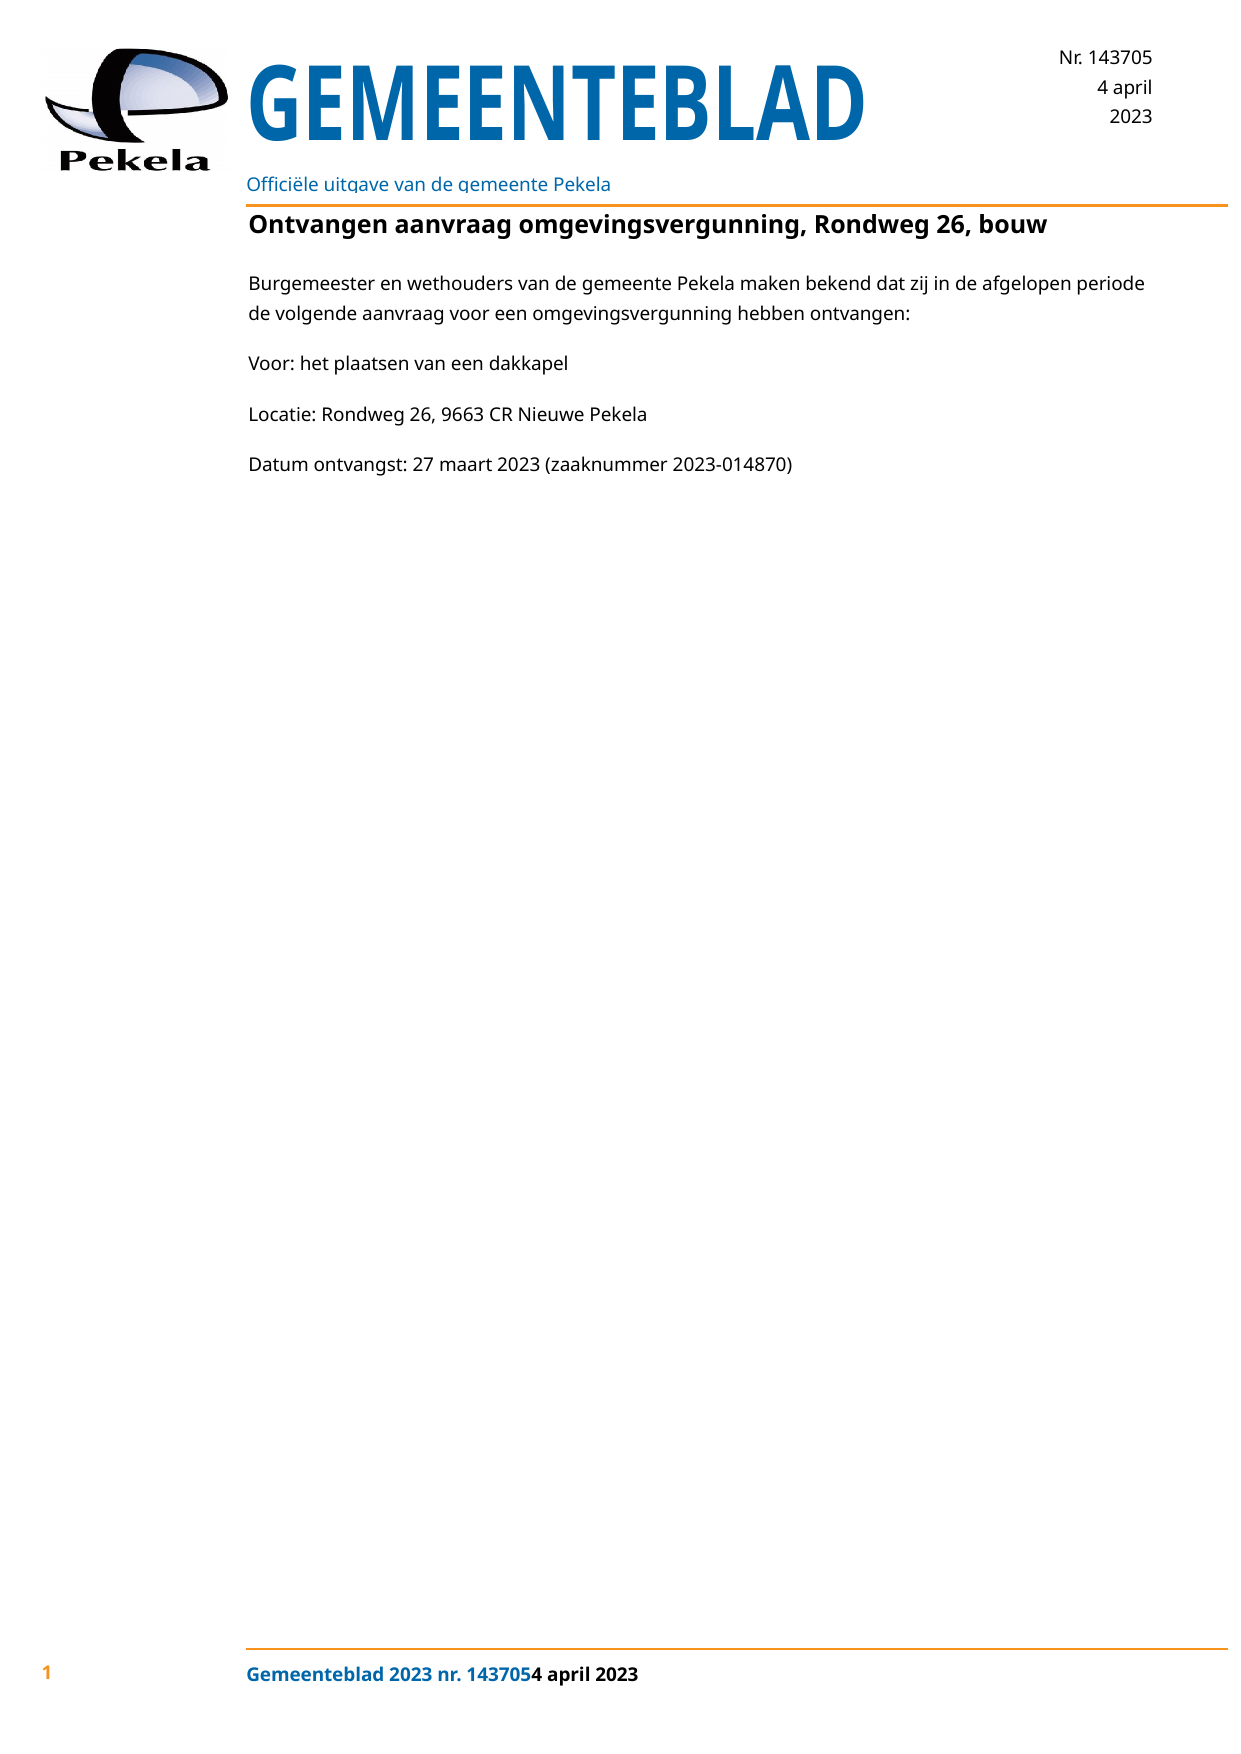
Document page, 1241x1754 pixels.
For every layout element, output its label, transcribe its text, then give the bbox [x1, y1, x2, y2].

text Voor: het plaatsen van een dakkapel [248, 350, 1152, 376]
text Locatie: Rondweg 26, 9663 CR Nieuwe Pekela [248, 401, 1152, 426]
text Burgemeester en wethouders van de gemeente Pekela maken bekend dat zij in de afgelopen periode de volgende aanvraag voor een omgevingsvergunning hebben ontvangen: [248, 270, 1152, 326]
text Datum ontvangst: 27 maart 2023 (zaaknummer 2023-014870) [248, 451, 1152, 477]
picture [41, 47, 231, 172]
text Ontvangen aanvraag omgevingsvergunning, Rondweg 26, bouw [248, 207, 1152, 241]
